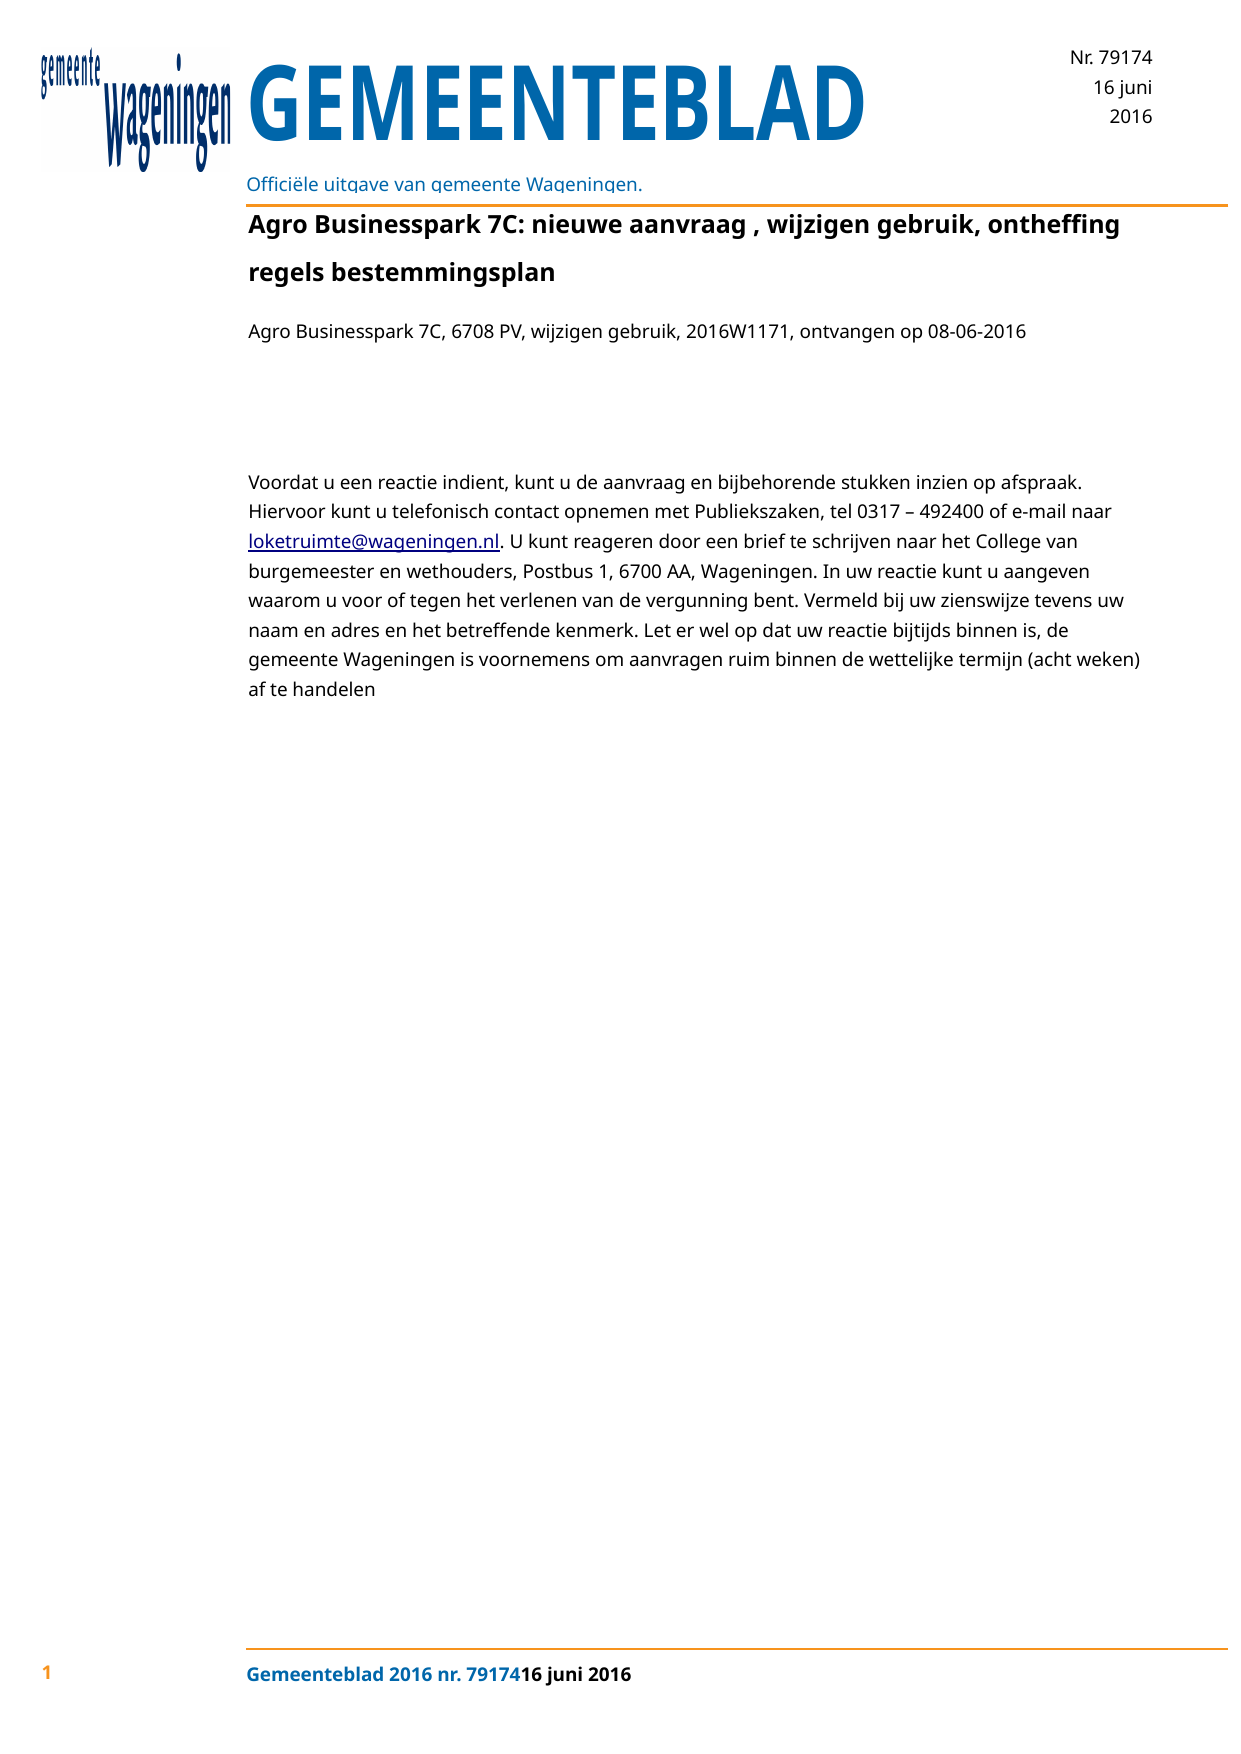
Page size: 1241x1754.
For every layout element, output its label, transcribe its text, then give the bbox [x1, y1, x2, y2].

picture [41, 47, 231, 172]
text Agro Businesspark 7C, 6708 PV, wijzigen gebruik, 2016W1171, ontvangen op 08-06-2016 [248, 318, 1152, 344]
text Voordat u een reactie indient, kunt u de aanvraag en bijbehorende stukken inzien op afspraak. Hiervoor kunt u telefonisch contact opnemen met Publiekszaken, tel 0317 – 492400 of e-mail naar loketruimte@wageningen.nl. U kunt reageren door een brief te schrijven naar het College van burgemeester en wethouders, Postbus 1, 6700 AA, Wageningen. In uw reactie kunt u aangeven waarom u voor of tegen het verlenen van de vergunning bent. Vermeld bij uw zienswijze tevens uw naam en adres en het betreffende kenmerk. Let er wel op dat uw reactie bijtijds binnen is, de gemeente Wageningen is voornemens om aanvragen ruim binnen de wettelijke termijn (acht weken) af te handelen [248, 469, 1152, 702]
text Agro Businesspark 7C: nieuwe aanvraag , wijzigen gebruik, ontheffing regels bestemmingsplan [248, 207, 1152, 288]
